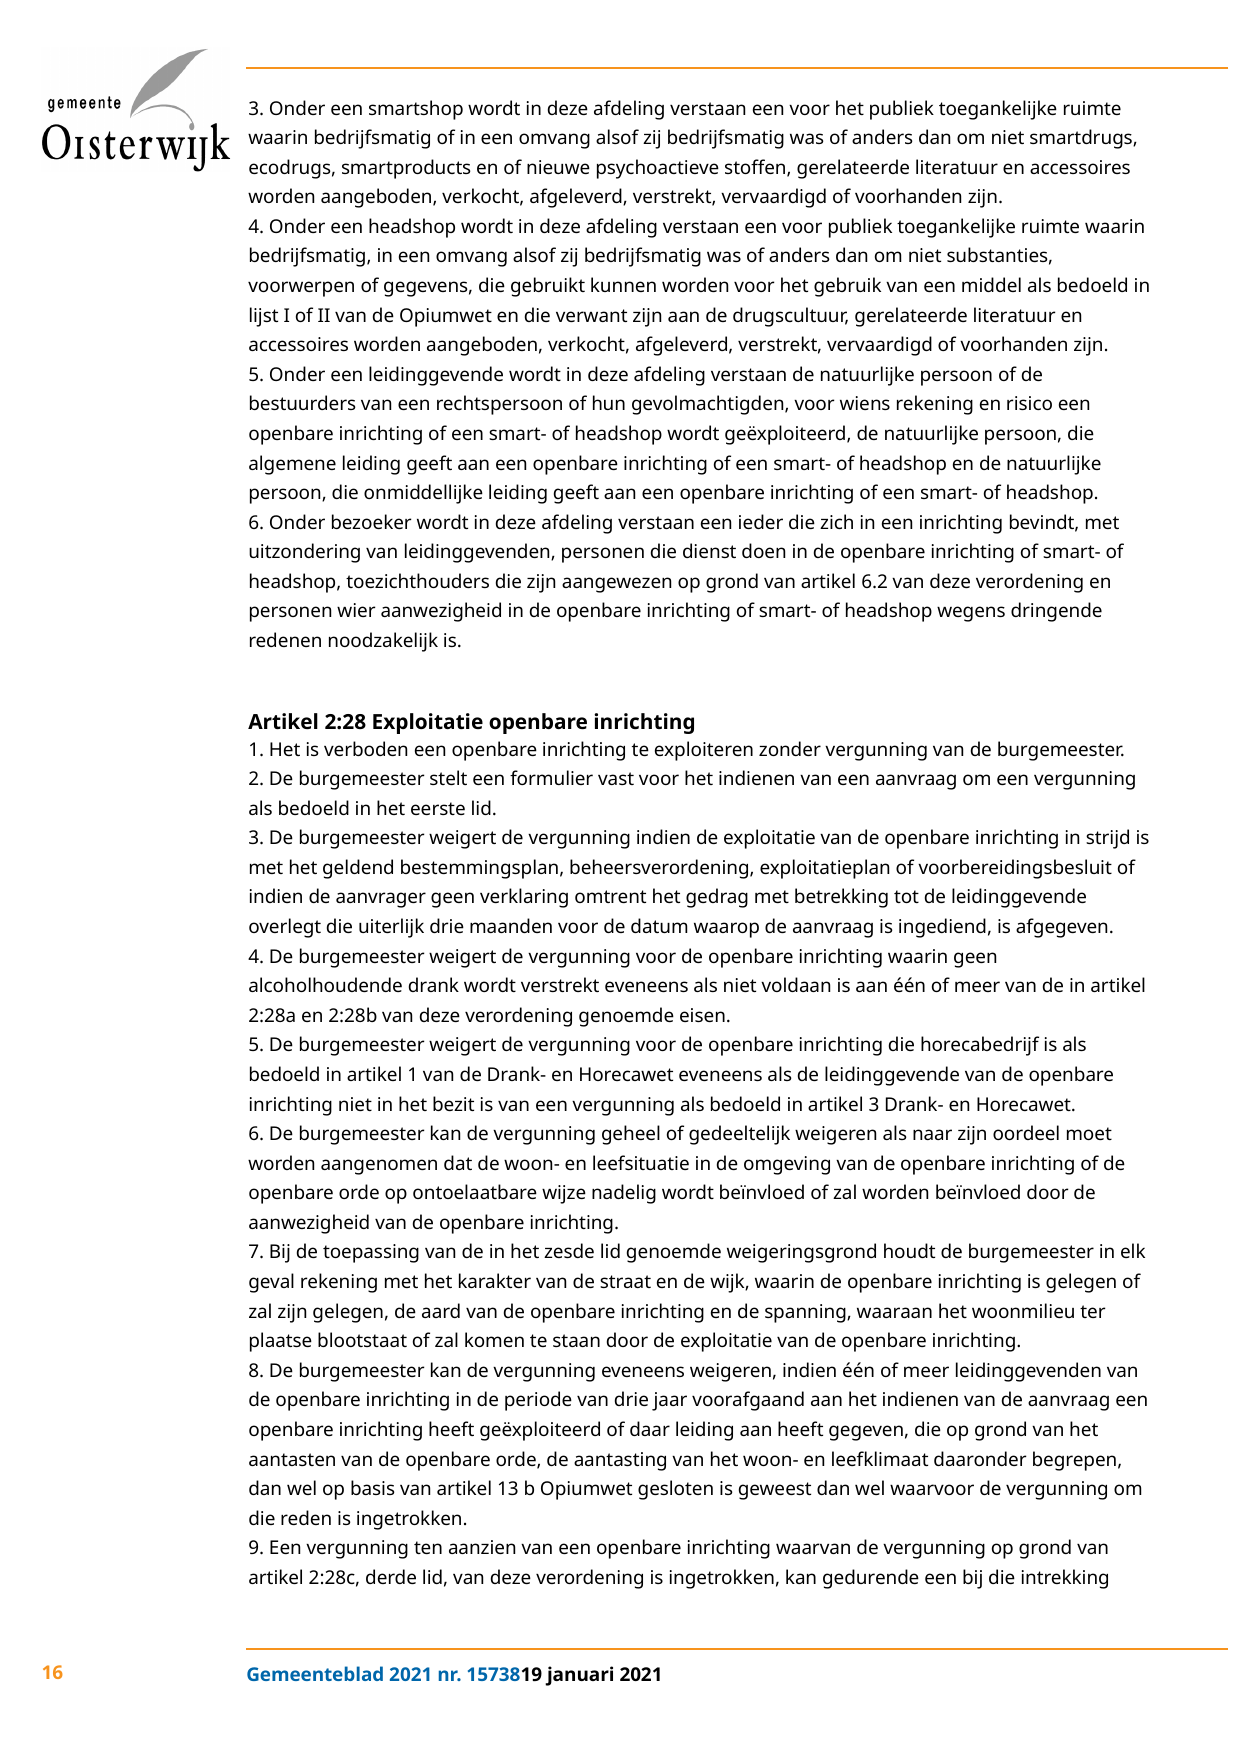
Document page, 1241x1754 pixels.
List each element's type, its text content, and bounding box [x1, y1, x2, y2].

text 2. De burgemeester stelt een formulier vast voor het indienen van een aanvraag om een vergunning als bedoeld in het eerste lid. [248, 765, 1152, 821]
text 9. Een vergunning ten aanzien van een openbare inrichting waarvan de vergunning op grond van artikel 2:28c, derde lid, van deze verordening is ingetrokken, kan gedurende een bij die intrekking [248, 1534, 1152, 1590]
text Artikel 2:28 Exploitatie openbare inrichting [248, 707, 1152, 736]
text 8. De burgemeester kan de vergunning eveneens weigeren, indien één of meer leidinggevenden van de openbare inrichting in de periode van drie jaar voorafgaand aan het indienen van de aanvraag een openbare inrichting heeft geëxploiteerd of daar leiding aan heeft gegeven, die op grond van het aantasten van de openbare orde, de aantasting van het woon- en leefklimaat daaronder begrepen, dan wel op basis van artikel 13 b Opiumwet gesloten is geweest dan wel waarvoor de vergunning om die reden is ingetrokken. [248, 1357, 1152, 1531]
text 6. Onder bezoeker wordt in deze afdeling verstaan een ieder die zich in een inrichting bevindt, met uitzondering van leidinggevenden, personen die dienst doen in de openbare inrichting of smart- of headshop, toezichthouders die zijn aangewezen op grond van artikel 6.2 van deze verordening en personen wier aanwezigheid in de openbare inrichting of smart- of headshop wegens dringende redenen noodzakelijk is. [248, 509, 1152, 653]
picture [41, 47, 231, 172]
text 4. Onder een headshop wordt in deze afdeling verstaan een voor publiek toegankelijke ruimte waarin bedrijfsmatig, in een omvang alsof zij bedrijfsmatig was of anders dan om niet substanties, voorwerpen of gegevens, die gebruikt kunnen worden voor het gebruik van een middel als bedoeld in lijst I of II van de Opiumwet en die verwant zijn aan de drugscultuur, gerelateerde literatuur en accessoires worden aangeboden, verkocht, afgeleverd, verstrekt, vervaardigd of voorhanden zijn. [248, 213, 1152, 357]
text 4. De burgemeester weigert de vergunning voor de openbare inrichting waarin geen alcoholhoudende drank wordt verstrekt eveneens als niet voldaan is aan één of meer van de in artikel 2:28a en 2:28b van deze verordening genoemde eisen. [248, 943, 1152, 1028]
text 7. Bij de toepassing van de in het zesde lid genoemde weigeringsgrond houdt de burgemeester in elk geval rekening met het karakter van de straat en de wijk, waarin de openbare inrichting is gelegen of zal zijn gelegen, de aard van de openbare inrichting en de spanning, waaraan het woonmilieu ter plaatse blootstaat of zal komen te staan door de exploitatie van de openbare inrichting. [248, 1239, 1152, 1353]
text 6. De burgemeester kan de vergunning geheel of gedeeltelijk weigeren als naar zijn oordeel moet worden aangenomen dat de woon- en leefsituatie in de omgeving van de openbare inrichting of de openbare orde op ontoelaatbare wijze nadelig wordt beïnvloed of zal worden beïnvloed door de aanwezigheid van de openbare inrichting. [248, 1120, 1152, 1235]
text 1. Het is verboden een openbare inrichting te exploiteren zonder vergunning van de burgemeester. [248, 736, 1152, 761]
text 3. Onder een smartshop wordt in deze afdeling verstaan een voor het publiek toegankelijke ruimte waarin bedrijfsmatig of in een omvang alsof zij bedrijfsmatig was of anders dan om niet smartdrugs, ecodrugs, smartproducts en of nieuwe psychoactieve stoffen, gerelateerde literatuur en accessoires worden aangeboden, verkocht, afgeleverd, verstrekt, vervaardigd of voorhanden zijn. [248, 95, 1152, 209]
text 3. De burgemeester weigert de vergunning indien de exploitatie van de openbare inrichting in strijd is met het geldend bestemmingsplan, beheersverordening, exploitatieplan of voorbereidingsbesluit of indien de aanvrager geen verklaring omtrent het gedrag met betrekking tot de leidinggevende overlegt die uiterlijk drie maanden voor de datum waarop de aanvraag is ingediend, is afgegeven. [248, 824, 1152, 939]
text 5. De burgemeester weigert de vergunning voor de openbare inrichting die horecabedrijf is als bedoeld in artikel 1 van de Drank- en Horecawet eveneens als de leidinggevende van de openbare inrichting niet in het bezit is van een vergunning als bedoeld in artikel 3 Drank- en Horecawet. [248, 1032, 1152, 1116]
text 5. Onder een leidinggevende wordt in deze afdeling verstaan de natuurlijke persoon of de bestuurders van een rechtspersoon of hun gevolmachtigden, voor wiens rekening en risico een openbare inrichting of een smart- of headshop wordt geëxploiteerd, de natuurlijke persoon, die algemene leiding geeft aan een openbare inrichting of een smart- of headshop en de natuurlijke persoon, die onmiddellijke leiding geeft aan een openbare inrichting of een smart- of headshop. [248, 361, 1152, 505]
